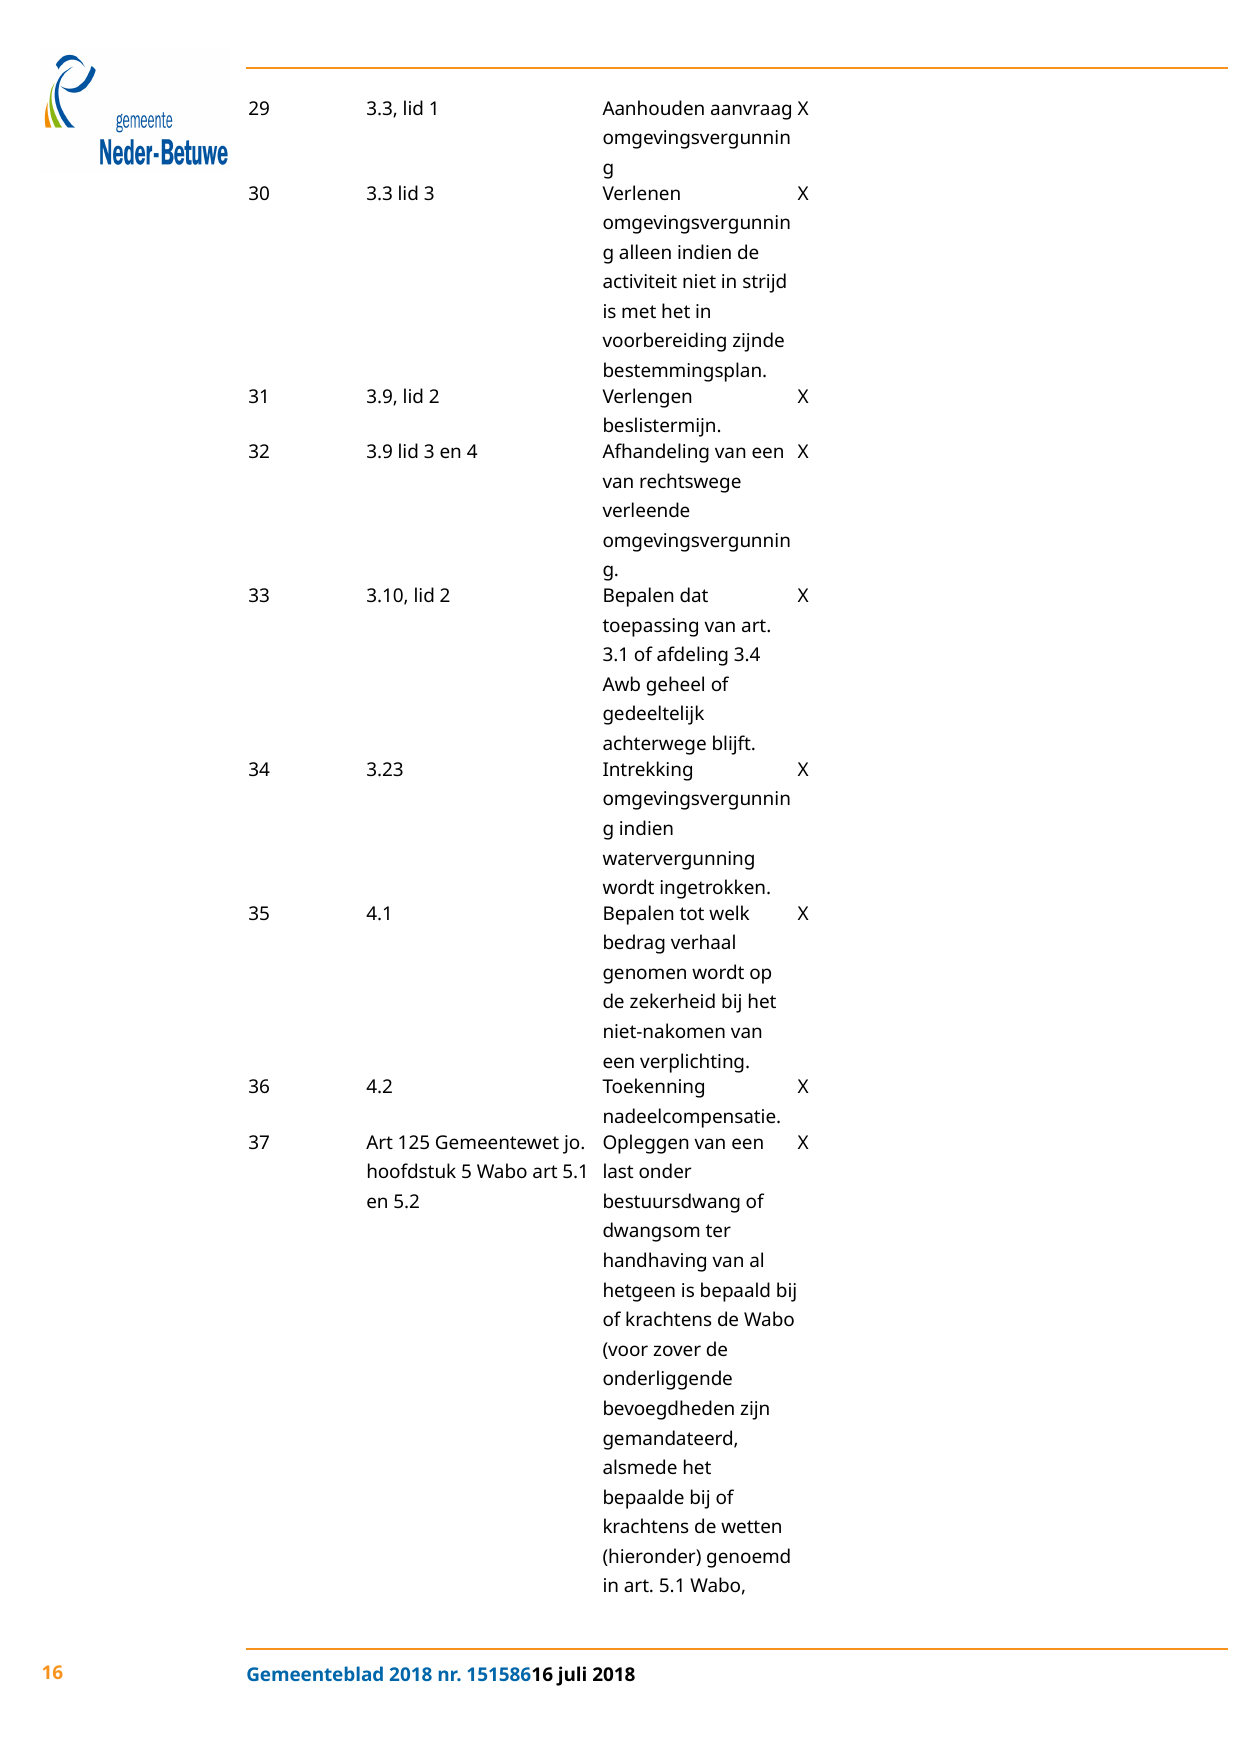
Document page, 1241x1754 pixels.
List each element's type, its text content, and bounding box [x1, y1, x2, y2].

table_cell X [797, 900, 915, 1074]
table_cell X [797, 1129, 915, 1598]
table_cell 34 [248, 756, 366, 900]
table_cell 30 [248, 180, 366, 383]
table_cell [1034, 900, 1152, 1074]
table_cell Opleggen van een last onder bestuursdwang of dwangsom ter handhaving van al hetgeen is bepaald bij of krachtens de Wabo (voor zover de onderliggende bevoegdheden zijn gemandateerd, alsmede het bepaalde bij of krachtens de wetten (hieronder) genoemd in art. 5.1 Wabo, [602, 1129, 797, 1598]
table_cell Bepalen tot welk bedrag verhaal genomen wordt op de zekerheid bij het niet-nakomen van een verplichting. [602, 900, 797, 1074]
table_cell [915, 180, 1033, 383]
table_cell X [797, 95, 915, 180]
table_cell X [797, 438, 915, 582]
table_cell 33 [248, 582, 366, 756]
table_cell 3.9, lid 2 [366, 383, 602, 438]
table_cell 3.3, lid 1 [366, 95, 602, 180]
table_cell [1034, 1129, 1152, 1598]
table_cell Toekenning nadeelcompensatie. [602, 1074, 797, 1129]
table_cell [915, 582, 1033, 756]
table_cell [1034, 582, 1152, 756]
table_cell 4.2 [366, 1074, 602, 1129]
table_cell [915, 383, 1033, 438]
table_cell X [797, 180, 915, 383]
table_cell [1034, 383, 1152, 438]
table_cell [1034, 180, 1152, 383]
table_cell X [797, 756, 915, 900]
table_cell X [797, 582, 915, 756]
table_cell Afhandeling van een van rechtswege verleende omgevingsvergunning. [602, 438, 797, 582]
table_cell 29 [248, 95, 366, 180]
table_cell Intrekking omgevingsvergunning indien watervergunning wordt ingetrokken. [602, 756, 797, 900]
table_cell [1034, 95, 1152, 180]
table_cell [915, 756, 1033, 900]
table_cell [915, 1129, 1033, 1598]
table_cell 36 [248, 1074, 366, 1129]
table_cell Aanhouden aanvraag omgevingsvergunning [602, 95, 797, 180]
table_cell [915, 1074, 1033, 1129]
table_cell 3.23 [366, 756, 602, 900]
table_cell [1034, 1074, 1152, 1129]
table_cell 3.9 lid 3 en 4 [366, 438, 602, 582]
table_cell 37 [248, 1129, 366, 1598]
table_cell [1034, 438, 1152, 582]
table_cell 35 [248, 900, 366, 1074]
table_cell 3.10, lid 2 [366, 582, 602, 756]
table_cell Bepalen dat toepassing van art. 3.1 of afdeling 3.4 Awb geheel of gedeeltelijk achterwege blijft. [602, 582, 797, 756]
table_cell Verlengen beslistermijn. [602, 383, 797, 438]
table_cell 4.1 [366, 900, 602, 1074]
table_cell 31 [248, 383, 366, 438]
table_cell Verlenen omgevingsvergunning alleen indien de activiteit niet in strijd is met het in voorbereiding zijnde bestemmingsplan. [602, 180, 797, 383]
table_cell [915, 900, 1033, 1074]
table_cell [915, 95, 1033, 180]
table_cell Art 125 Gemeentewet jo. hoofdstuk 5 Wabo art 5.1 en 5.2 [366, 1129, 602, 1598]
table_cell X [797, 383, 915, 438]
picture [41, 47, 231, 172]
table_cell X [797, 1074, 915, 1129]
table_cell 32 [248, 438, 366, 582]
table_cell 3.3 lid 3 [366, 180, 602, 383]
table_cell [915, 438, 1033, 582]
table_cell [1034, 756, 1152, 900]
